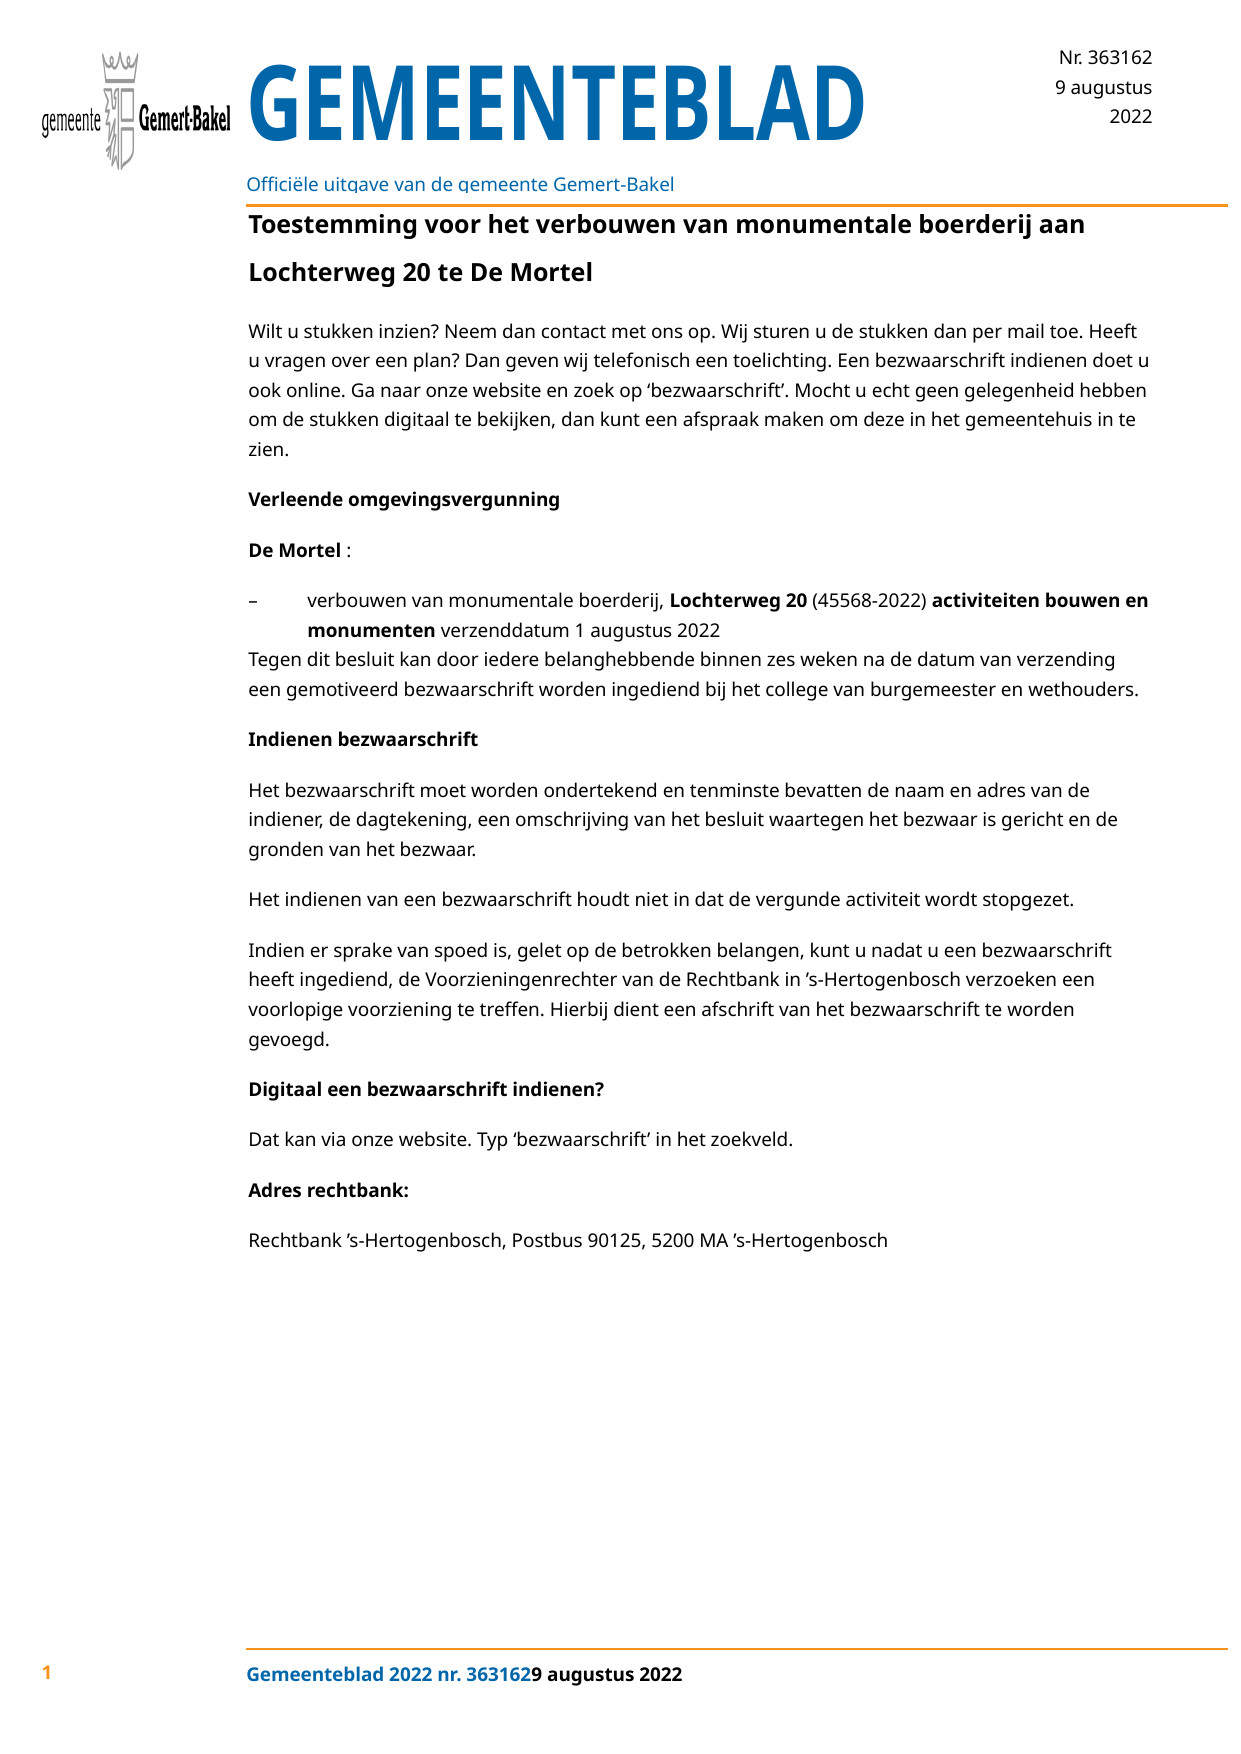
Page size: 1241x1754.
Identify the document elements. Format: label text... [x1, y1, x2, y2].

text Dat kan via onze website. Typ ‘bezwaarschrift’ in het zoekveld. [248, 1127, 1152, 1152]
text Wilt u stukken inzien? Neem dan contact met ons op. Wij sturen u de stukken dan per mail toe. Heeft u vragen over een plan? Dan geven wij telefonisch een toelichting. Een bezwaarschrift indienen doet u ook online. Ga naar onze website en zoek op ‘bezwaarschrift’. Mocht u echt geen gelegenheid hebben om de stukken digitaal te bekijken, dan kunt een afspraak maken om deze in het gemeentehuis in te zien. [248, 318, 1152, 462]
picture [41, 47, 231, 172]
text Het bezwaarschrift moet worden ondertekend en tenminste bevatten de naam en adres van de indiener, de dagtekening, een omschrijving van het besluit waartegen het bezwaar is gericht en de gronden van het bezwaar. [248, 777, 1152, 862]
text Het indienen van een bezwaarschrift houdt niet in dat de vergunde activiteit wordt stopgezet. [248, 887, 1152, 912]
text De Mortel : [248, 537, 1152, 563]
text Indien er sprake van spoed is, gelet op de betrokken belangen, kunt u nadat u een bezwaarschrift heeft ingediend, de Voorzieningenrechter van de Rechtbank in ’s-Hertogenbosch verzoeken een voorlopige voorziening te treffen. Hierbij dient een afschrift van het bezwaarschrift te worden gevoegd. [248, 937, 1152, 1052]
text Adres rechtbank: [248, 1177, 1152, 1203]
list verbouwen van monumentale boerderij, Lochterweg 20 (45568-2022) activiteiten bouwen en monumenten verzenddatum 1 augustus 2022 [248, 587, 1152, 643]
text Rechtbank ’s-Hertogenbosch, Postbus 90125, 5200 MA ’s-Hertogenbosch [248, 1227, 1152, 1253]
text Tegen dit besluit kan door iedere belanghebbende binnen zes weken na de datum van verzending een gemotiveerd bezwaarschrift worden ingediend bij het college van burgemeester en wethouders. [248, 647, 1152, 702]
text Toestemming voor het verbouwen van monumentale boerderij aan Lochterweg 20 te De Mortel [248, 207, 1152, 288]
text Indienen bezwaarschrift [248, 727, 1152, 752]
text Verleende omgevingsvergunning [248, 487, 1152, 512]
text Digitaal een bezwaarschrift indienen? [248, 1076, 1152, 1102]
